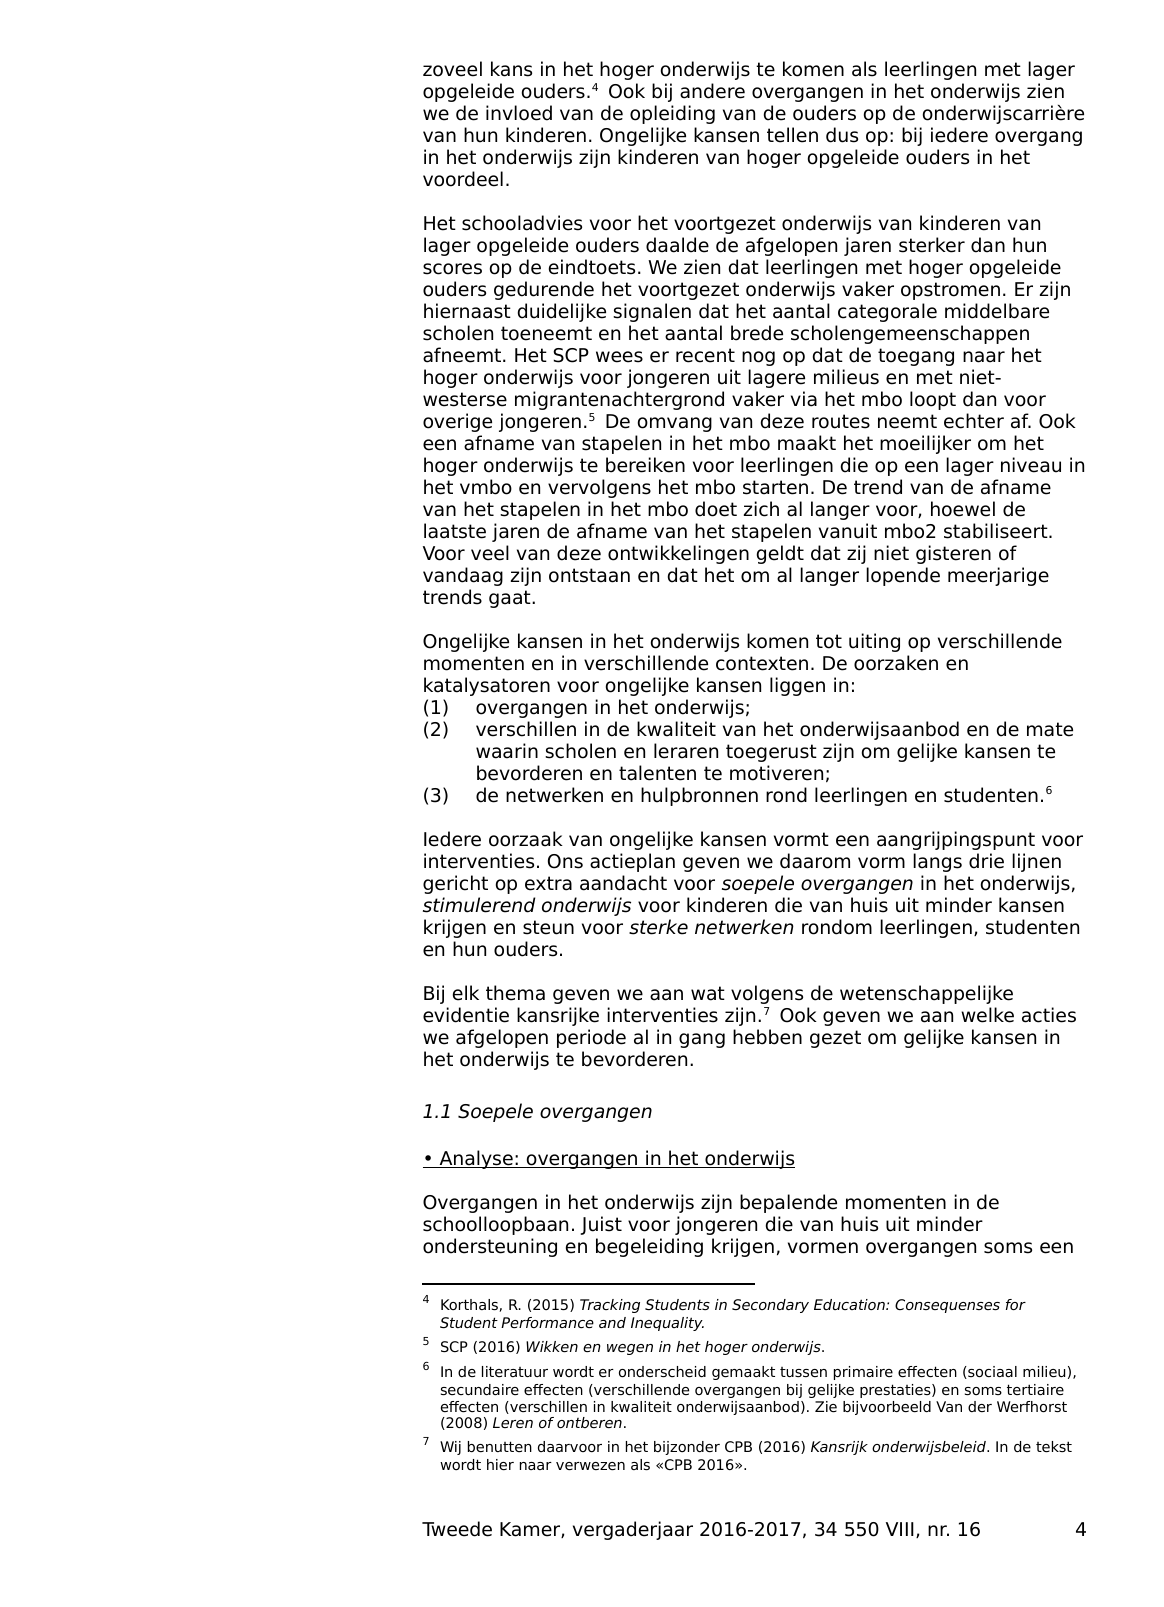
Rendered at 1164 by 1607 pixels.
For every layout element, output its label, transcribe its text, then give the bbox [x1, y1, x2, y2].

text zoveel kans in het hoger onderwijs te komen als leerlingen met lager opgeleide ouders. Ook bij andere overgangen in het onderwijs zien we de invloed van de opleiding van de ouders op de onderwijscarrière van hun kinderen. Ongelijke kansen tellen dus op: bij iedere overgang in het onderwijs zijn kinderen van hoger opgeleide ouders in het voordeel. [422, 59, 1087, 191]
text SCP (2016) Wikken en wegen in het hoger onderwijs. [422, 1335, 1087, 1357]
text (3) de netwerken en hulpbronnen rond leerlingen en studenten. [422, 785, 1087, 807]
text Bij elk thema geven we aan wat volgens de wetenschappelijke evidentie kansrijke interventies zijn. Ook geven we aan welke acties we afgelopen periode al in gang hebben gezet om gelijke kansen in het onderwijs te bevorderen. [422, 983, 1087, 1071]
text Overgangen in het onderwijs zijn bepalende momenten in de schoolloopbaan. Juist voor jongeren die van huis uit minder ondersteuning en begeleiding krijgen, vormen overgangen soms een [422, 1192, 1087, 1258]
text Het schooladvies voor het voortgezet onderwijs van kinderen van lager opgeleide ouders daalde de afgelopen jaren sterker dan hun scores op de eindtoets. We zien dat leerlingen met hoger opgeleide ouders gedurende het voortgezet onderwijs vaker opstromen. Er zijn hiernaast duidelijke signalen dat het aantal categorale middelbare scholen toeneemt en het aantal brede scholengemeenschappen afneemt. Het SCP wees er recent nog op dat de toegang naar het hoger onderwijs voor jongeren uit lagere milieus en met niet-westerse migrantenachtergrond vaker via het mbo loopt dan voor overige jongeren. De omvang van deze routes neemt echter af. Ook een afname van stapelen in het mbo maakt het moeilijker om het hoger onderwijs te bereiken voor leerlingen die op een lager niveau in het vmbo en vervolgens het mbo starten. De trend van de afname van het stapelen in het mbo doet zich al langer voor, hoewel de laatste jaren de afname van het stapelen vanuit mbo2 stabiliseert. Voor veel van deze ontwikkelingen geldt dat zij niet gisteren of vandaag zijn ontstaan en dat het om al langer lopende meerjarige trends gaat. [422, 213, 1087, 609]
text (1) overgangen in het onderwijs; [422, 697, 1087, 719]
subtitle 1.1 Soepele overgangen [422, 1101, 1087, 1123]
subtitle • Analyse: overgangen in het onderwijs [422, 1148, 1087, 1170]
text Korthals, R. (2015) Tracking Students in Secondary Education: Consequenses for Student Performance and Inequality. [422, 1293, 1087, 1332]
text Wij benutten daarvoor in het bijzonder CPB (2016) Kansrijk onderwijsbeleid. In de tekst wordt hier naar verwezen als «CPB 2016». [422, 1435, 1087, 1474]
text (2) verschillen in de kwaliteit van het onderwijsaanbod en de mate waarin scholen en leraren toegerust zijn om gelijke kansen te bevorderen en talenten te motiveren; [422, 719, 1087, 785]
text Ongelijke kansen in het onderwijs komen tot uiting op verschillende momenten en in verschillende contexten. De oorzaken en katalysatoren voor ongelijke kansen liggen in: [422, 631, 1087, 697]
text Iedere oorzaak van ongelijke kansen vormt een aangrijpingspunt voor interventies. Ons actieplan geven we daarom vorm langs drie lijnen gericht op extra aandacht voor soepele overgangen in het onderwijs, stimulerend onderwijs voor kinderen die van huis uit minder kansen krijgen en steun voor sterke netwerken rondom leerlingen, studenten en hun ouders. [422, 829, 1087, 961]
text In de literatuur wordt er onderscheid gemaakt tussen primaire effecten (sociaal milieu), secundaire effecten (verschillende overgangen bij gelijke prestaties) en soms tertiaire effecten (verschillen in kwaliteit onderwijsaanbod). Zie bijvoorbeeld Van der Werfhorst (2008) Leren of ontberen. [422, 1360, 1087, 1432]
